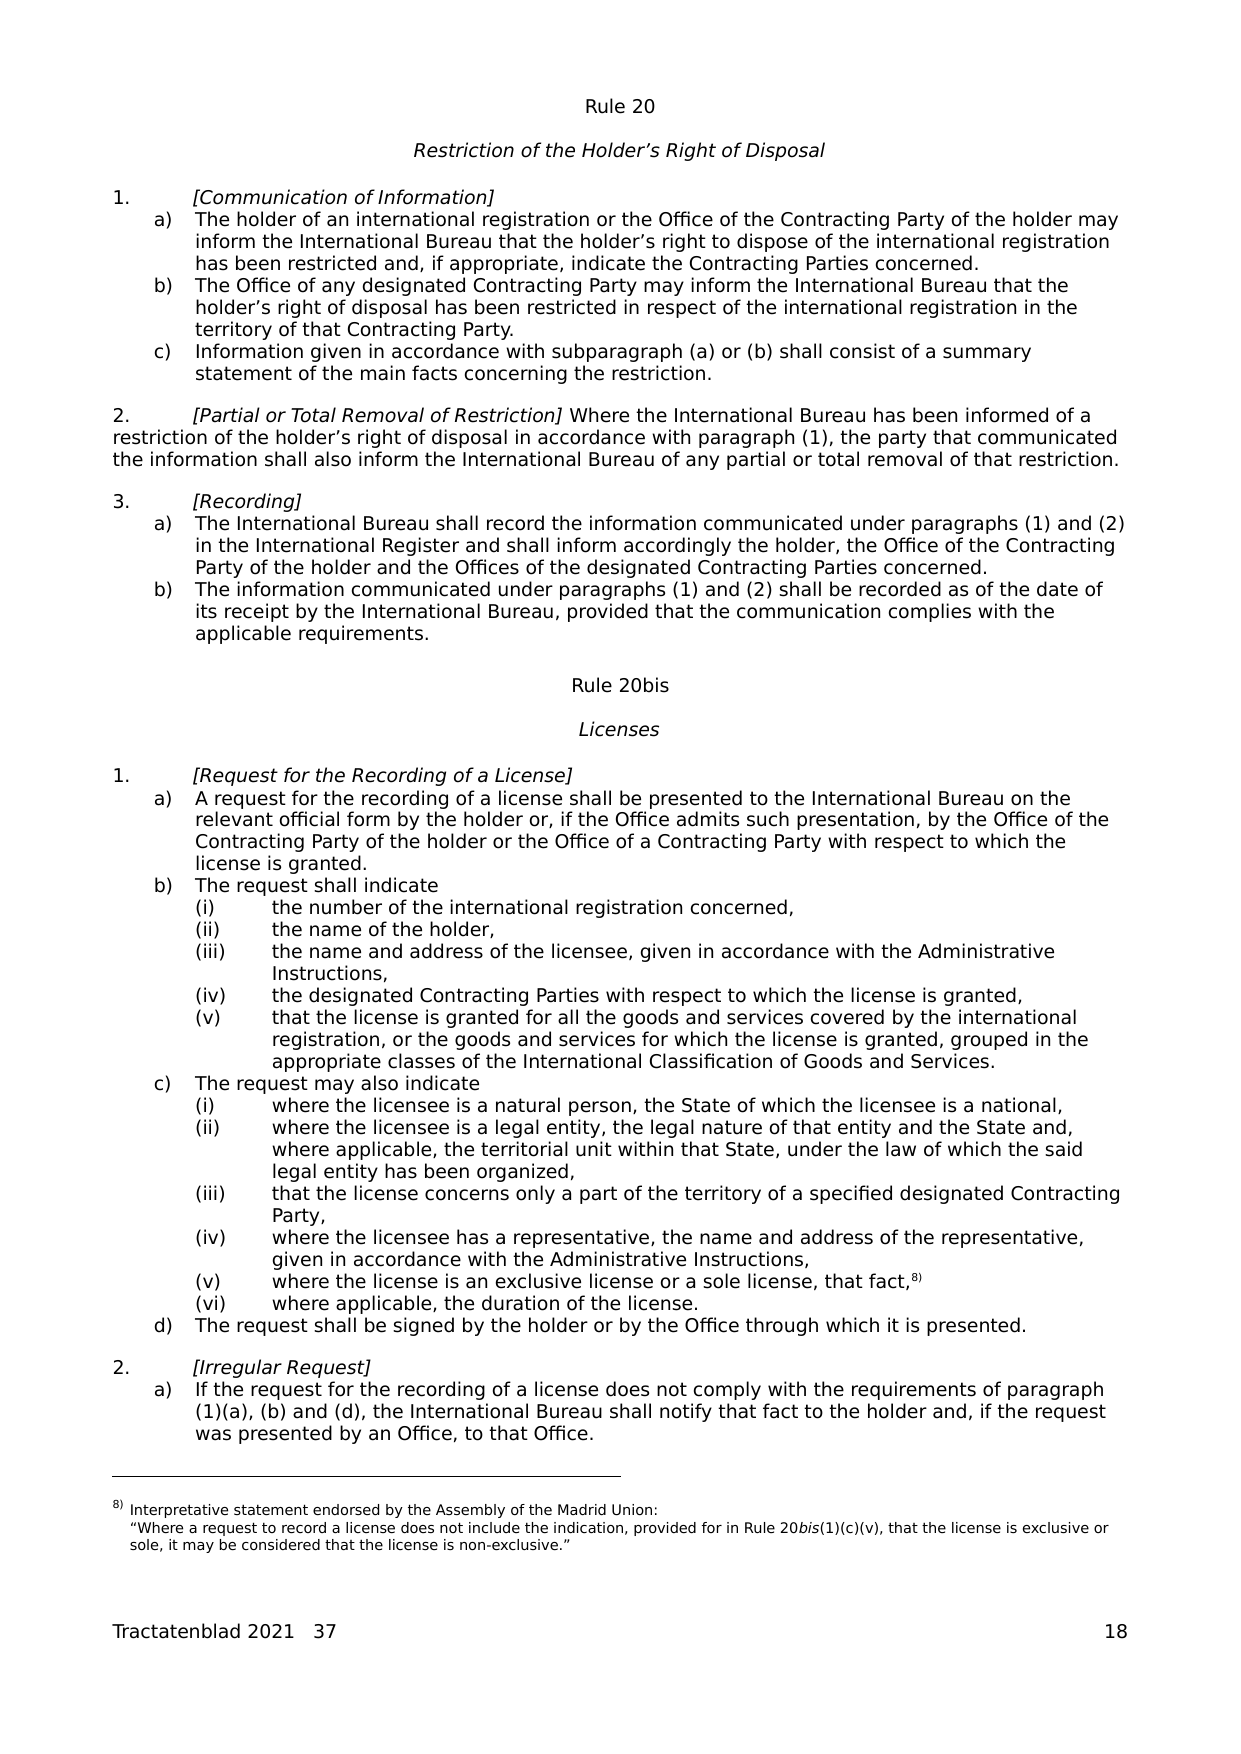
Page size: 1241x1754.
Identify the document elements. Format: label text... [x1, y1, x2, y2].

text b) The request shall indicate [153, 875, 1128, 897]
text a) A request for the recording of a license shall be presented to the International Bureau on the relevant official form by the holder or, if the Office admits such presentation, by the Office of the Contracting Party of the holder or the Office of a Contracting Party with respect to which the license is granted. [153, 787, 1128, 875]
subtitle Rule 20 Restriction of the Holder’s Right of Disposal [112, 96, 1128, 162]
text 2. [Partial or Total Removal of Restriction] Where the International Bureau has been informed of a restriction of the holder’s right of disposal in accordance with paragraph (1), the party that communicated the information shall also inform the International Bureau of any partial or total removal of that restriction. [112, 405, 1128, 471]
text 3. [Recording] [112, 491, 1128, 513]
text (ii) the name of the holder, [195, 919, 1128, 941]
text (iii) that the license concerns only a part of the territory of a specified designated Contracting Party, [195, 1183, 1128, 1227]
subtitle Rule 20bis Licenses [112, 674, 1128, 740]
text a) If the request for the recording of a license does not comply with the requirements of paragraph (1)(a), (b) and (d), the International Bureau shall notify that fact to the holder and, if the request was presented by an Office, to that Office. [153, 1379, 1128, 1445]
text (iv) where the licensee has a representative, the name and address of the representative, given in accordance with the Administrative Instructions, [195, 1227, 1128, 1271]
text 1. [Request for the Recording of a License] [112, 765, 1128, 787]
text d) The request shall be signed by the holder or by the Office through which it is presented. [153, 1315, 1128, 1337]
text a) The holder of an international registration or the Office of the Contracting Party of the holder may inform the International Bureau that the holder’s right to dispose of the international registration has been restricted and, if appropriate, indicate the Contracting Parties concerned. [153, 209, 1128, 275]
text 2. [Irregular Request] [112, 1357, 1128, 1379]
text (i) where the licensee is a natural person, the State of which the licensee is a national, [195, 1095, 1128, 1117]
text (i) the number of the international registration concerned, [195, 897, 1128, 919]
text b) The Office of any designated Contracting Party may inform the International Bureau that the holder’s right of disposal has been restricted in respect of the international registration in the territory of that Contracting Party. [153, 275, 1128, 341]
text c) Information given in accordance with subparagraph (a) or (b) shall consist of a summary statement of the main facts concerning the restriction. [153, 341, 1128, 385]
text (v) that the license is granted for all the goods and services covered by the international registration, or the goods and services for which the license is granted, grouped in the appropriate classes of the International Classification of Goods and Services. [195, 1007, 1128, 1073]
text b) The information communicated under paragraphs (1) and (2) shall be recorded as of the date of its receipt by the International Bureau, provided that the communication complies with the applicable requirements. [153, 578, 1128, 644]
text (iv) the designated Contracting Parties with respect to which the license is granted, [195, 985, 1128, 1007]
text (iii) the name and address of the licensee, given in accordance with the Administrative Instructions, [195, 941, 1128, 985]
text (v) where the license is an exclusive license or a sole license, that fact, [195, 1271, 1128, 1293]
text c) The request may also indicate [153, 1073, 1128, 1095]
text (ii) where the licensee is a legal entity, the legal nature of that entity and the State and, where applicable, the territorial unit within that State, under the law of which the said legal entity has been organized, [195, 1117, 1128, 1183]
text (vi) where applicable, the duration of the license. [195, 1293, 1128, 1315]
text Interpretative statement endorsed by the Assembly of the Madrid Union: [112, 1498, 1128, 1520]
text 1. [Communication of Information] [112, 187, 1128, 209]
text a) The International Bureau shall record the information communicated under paragraphs (1) and (2) in the International Register and shall inform accordingly the holder, the Office of the Contracting Party of the holder and the Offices of the designated Contracting Parties concerned. [153, 513, 1128, 578]
text “Where a request to record a license does not include the indication, provided for in Rule 20bis(1)(c)(v), that the license is exclusive or sole, it may be considered that the license is non-exclusive.” [129, 1520, 1128, 1554]
